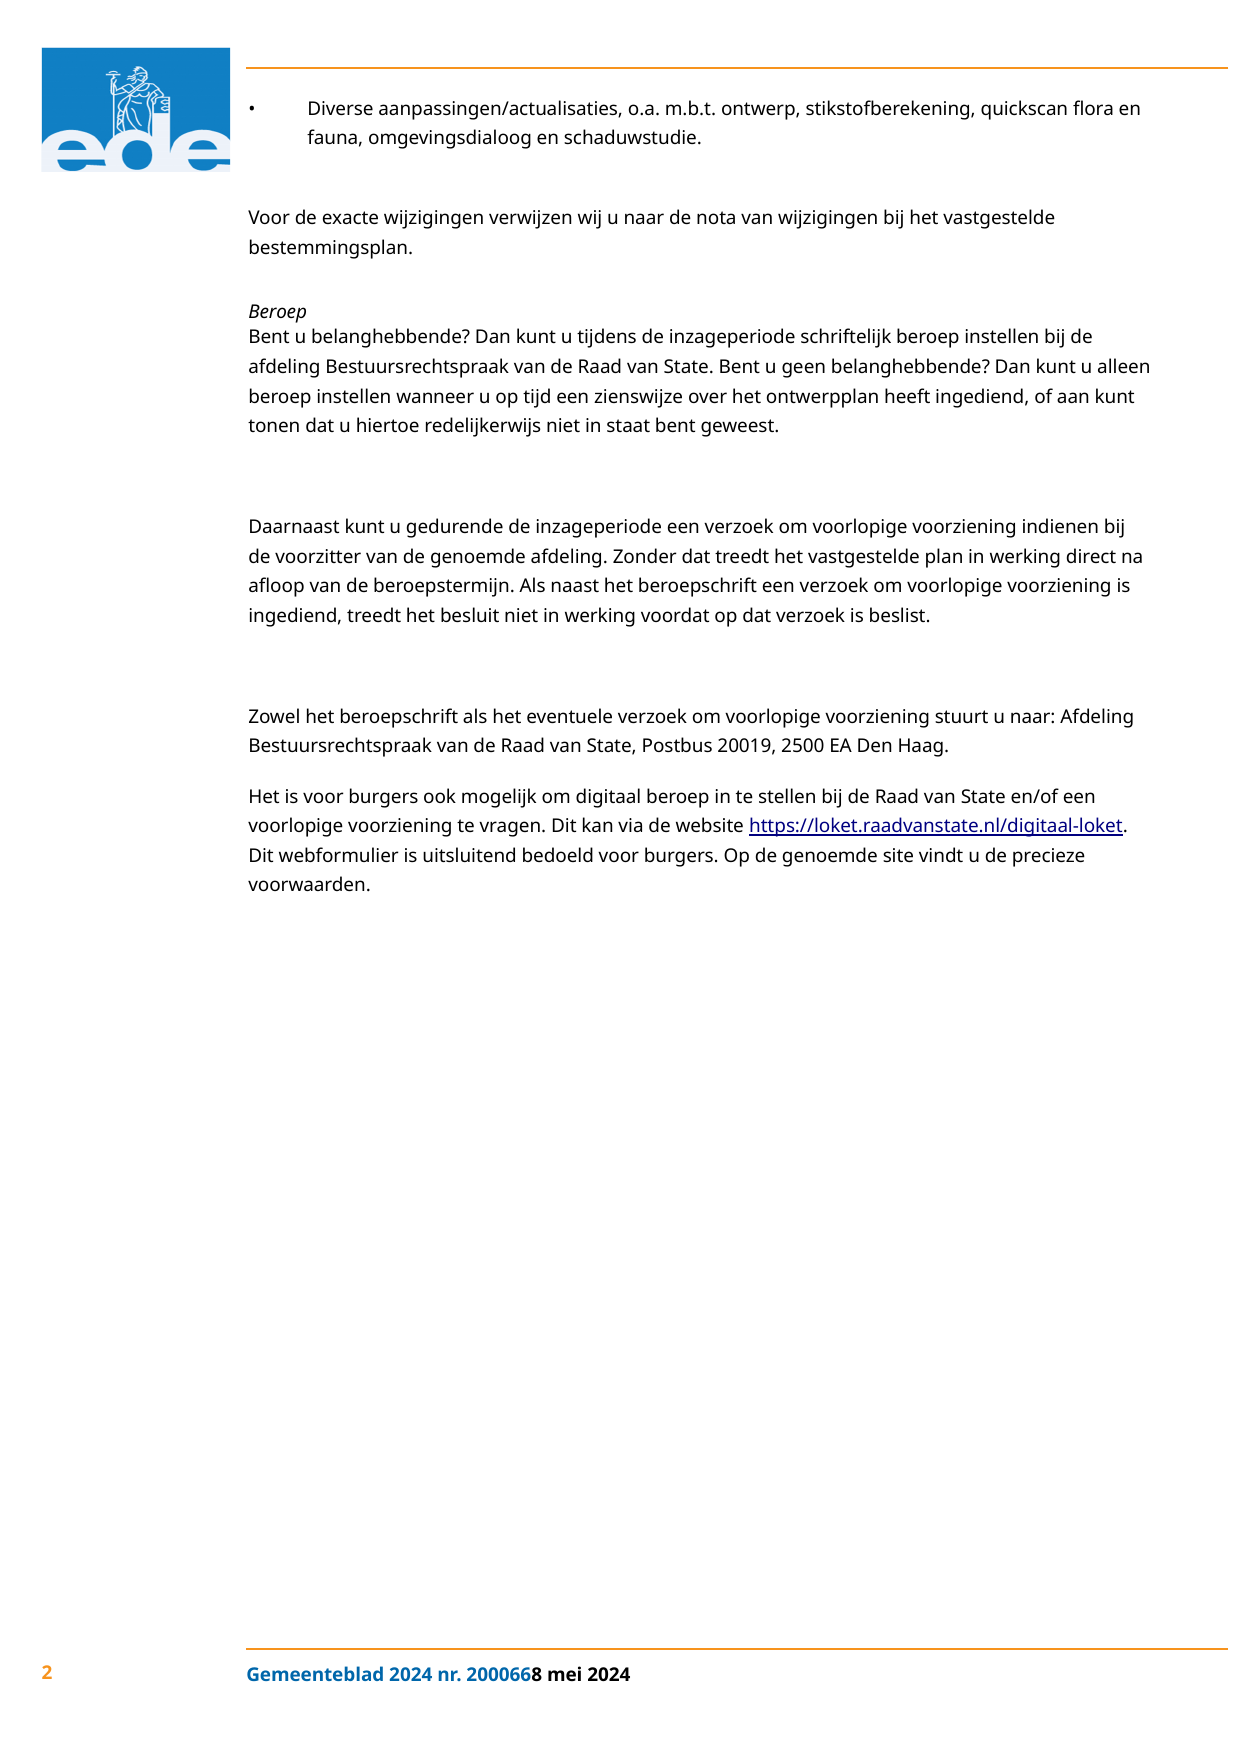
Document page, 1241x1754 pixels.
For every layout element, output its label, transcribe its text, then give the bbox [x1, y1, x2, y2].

picture [41, 47, 231, 172]
text Het is voor burgers ook mogelijk om digitaal beroep in te stellen bij de Raad van State en/of een voorlopige voorziening te vragen. Dit kan via de website https://loket.raadvanstate.nl/digitaal-loket. Dit webformulier is uitsluitend bedoeld voor burgers. Op de genoemde site vindt u de precieze voorwaarden. [248, 783, 1152, 897]
text Daarnaast kunt u gedurende de inzageperiode een verzoek om voorlopige voorziening indienen bij de voorzitter van de genoemde afdeling. Zonder dat treedt het vastgestelde plan in werking direct na afloop van de beroepstermijn. Als naast het beroepschrift een verzoek om voorlopige voorziening is ingediend, treedt het besluit niet in werking voordat op dat verzoek is beslist. [248, 513, 1152, 628]
text Beroep [248, 298, 1152, 324]
text Zowel het beroepschrift als het eventuele verzoek om voorlopige voorziening stuurt u naar: Afdeling Bestuursrechtspraak van de Raad van State, Postbus 20019, 2500 EA Den Haag. [248, 703, 1152, 758]
text Bent u belanghebbende? Dan kunt u tijdens de inzageperiode schriftelijk beroep instellen bij de afdeling Bestuursrechtspraak van de Raad van State. Bent u geen belanghebbende? Dan kunt u alleen beroep instellen wanneer u op tijd een zienswijze over het ontwerpplan heeft ingediend, of aan kunt tonen dat u hiertoe redelijkerwijs niet in staat bent geweest. [248, 324, 1152, 438]
list Diverse aanpassingen/actualisaties, o.a. m.b.t. ontwerp, stikstofberekening, quickscan flora en fauna, omgevingsdialoog en schaduwstudie. [248, 95, 1152, 150]
text Voor de exacte wijzigingen verwijzen wij u naar de nota van wijzigingen bij het vastgestelde bestemmingsplan. [248, 204, 1152, 260]
